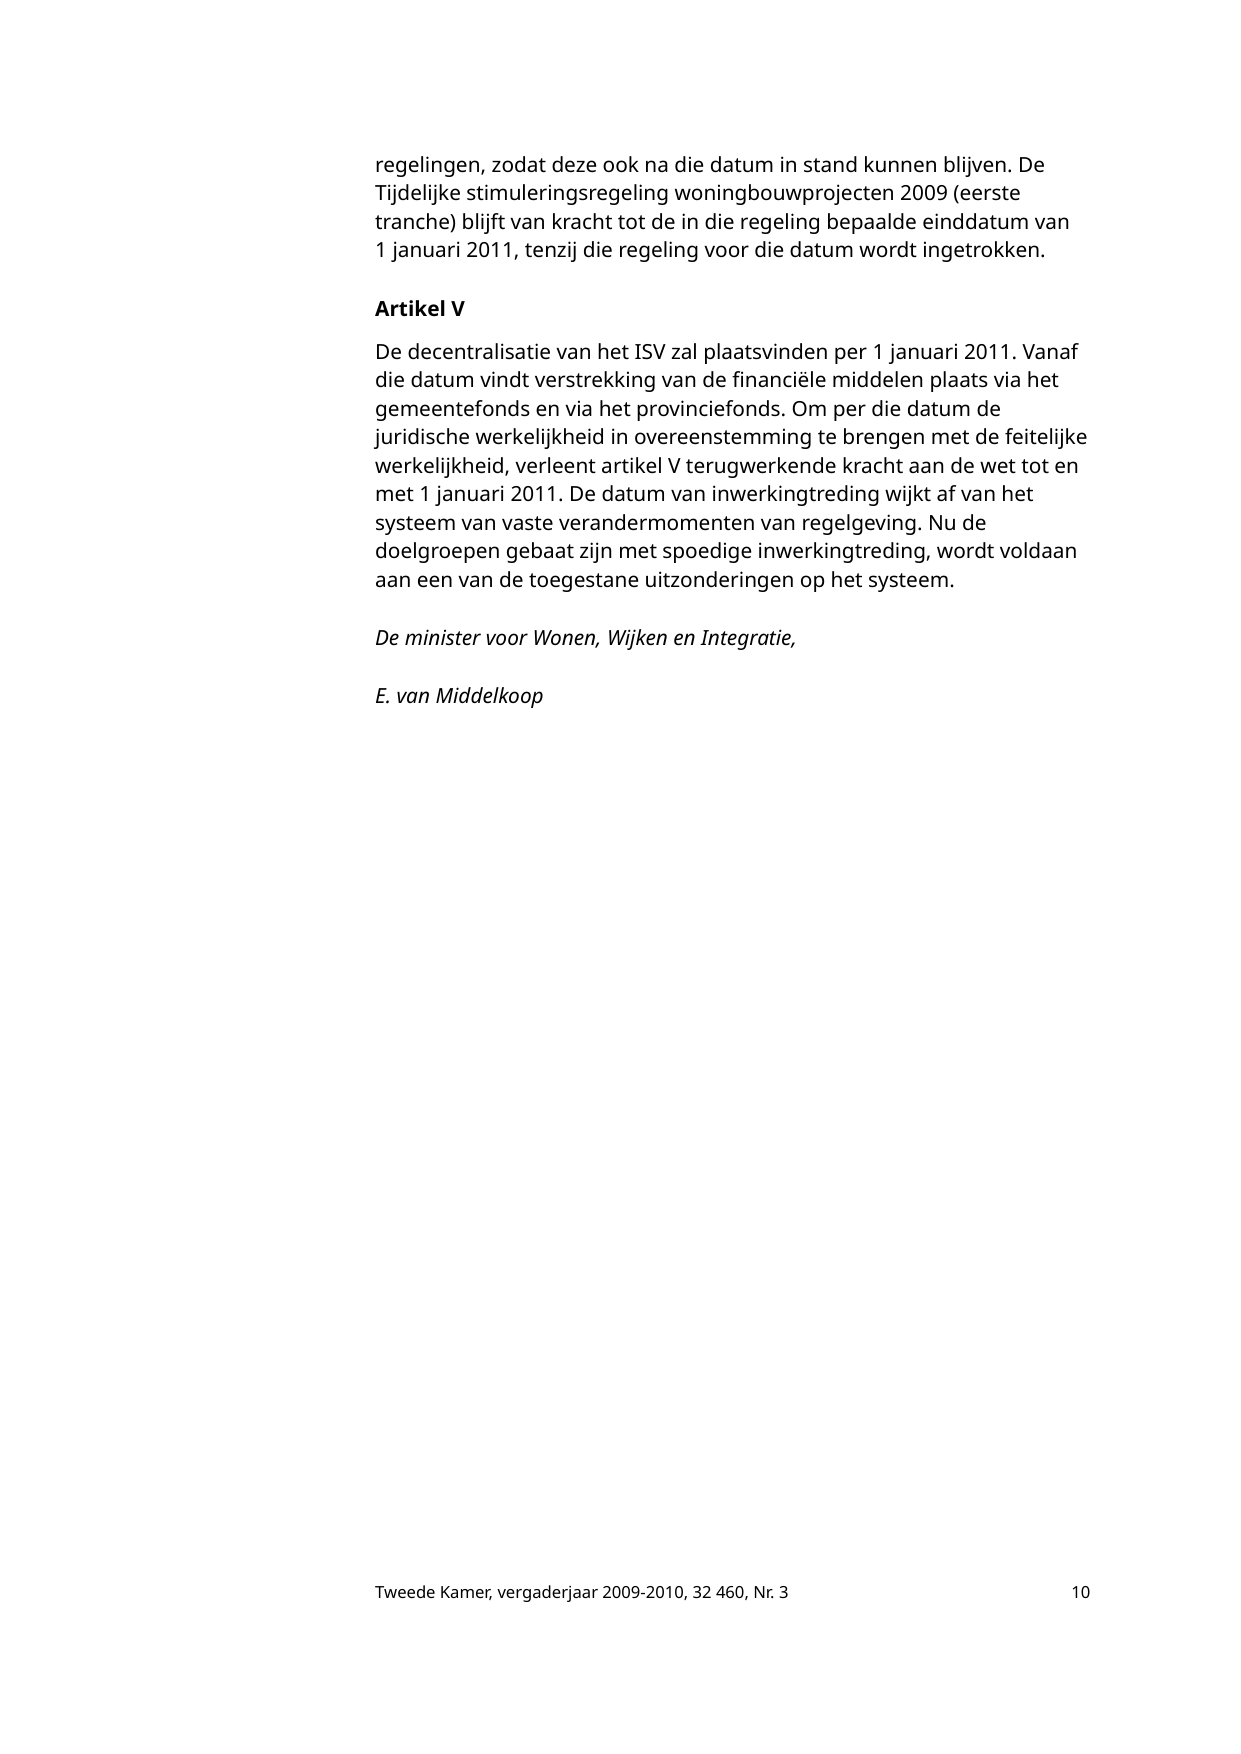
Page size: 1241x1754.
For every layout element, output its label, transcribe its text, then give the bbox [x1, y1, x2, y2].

text De minister voor Wonen, Wijken en Integratie, [375, 623, 1090, 652]
text regelingen, zodat deze ook na die datum in stand kunnen blijven. De Tijdelijke stimuleringsregeling woningbouwprojecten 2009 (eerste tranche) blijft van kracht tot de in die regeling bepaalde einddatum van 1 januari 2011, tenzij die regeling voor die datum wordt ingetrokken. [375, 150, 1090, 264]
text Artikel V [375, 294, 1090, 322]
text E. van Middelkoop [375, 682, 1090, 710]
text De decentralisatie van het ISV zal plaatsvinden per 1 januari 2011. Vanaf die datum vindt verstrekking van de financiële middelen plaats via het gemeentefonds en via het provinciefonds. Om per die datum de juridische werkelijkheid in overeenstemming te brengen met de feitelijke werkelijkheid, verleent artikel V terugwerkende kracht aan de wet tot en met 1 januari 2011. De datum van inwerkingtreding wijkt af van het systeem van vaste verandermomenten van regelgeving. Nu de doelgroepen gebaat zijn met spoedige inwerkingtreding, wordt voldaan aan een van de toegestane uitzonderingen op het systeem. [375, 337, 1090, 593]
